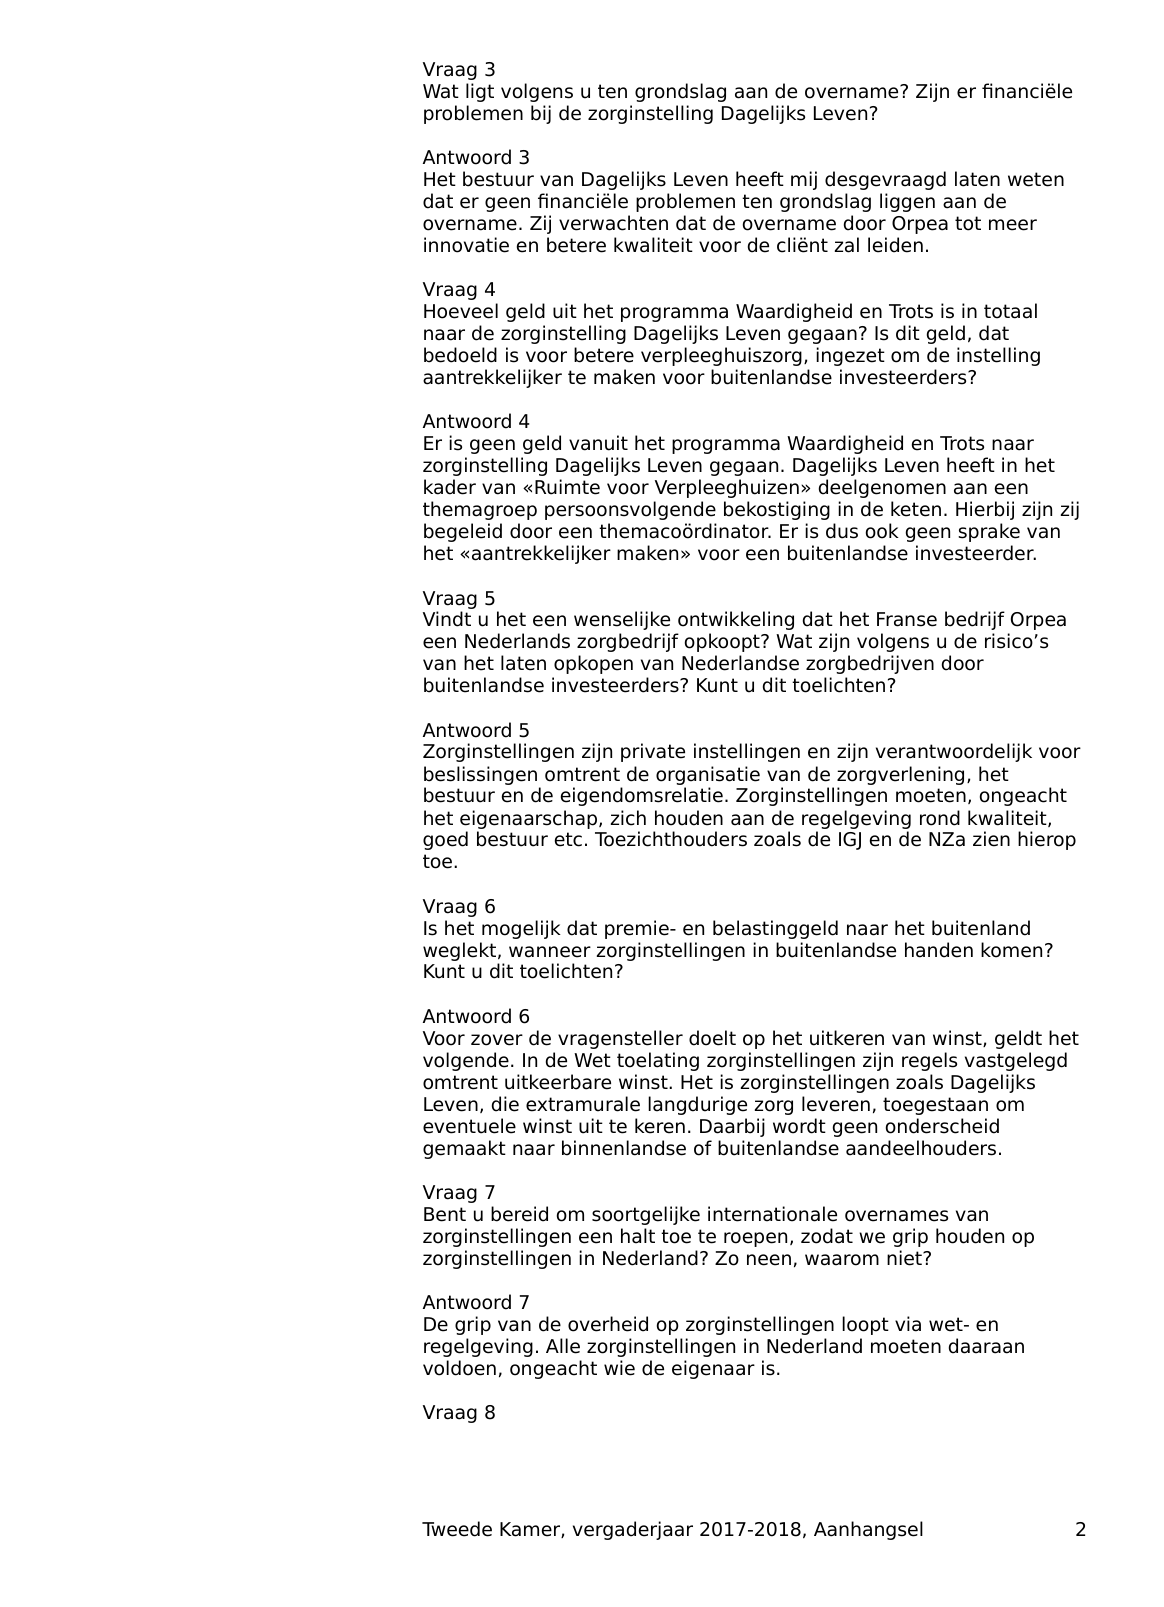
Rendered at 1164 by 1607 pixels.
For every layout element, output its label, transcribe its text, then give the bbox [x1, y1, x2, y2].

text Voor zover de vragensteller doelt op het uitkeren van winst, geldt het volgende. In de Wet toelating zorginstellingen zijn regels vastgelegd omtrent uitkeerbare winst. Het is zorginstellingen zoals Dagelijks Leven, die extramurale langdurige zorg leveren, toegestaan om eventuele winst uit te keren. Daarbij wordt geen onderscheid gemaakt naar binnenlandse of buitenlandse aandeelhouders. [422, 1028, 1087, 1159]
text Antwoord 4 [422, 411, 1087, 433]
text Antwoord 5 [422, 719, 1087, 741]
text Hoeveel geld uit het programma Waardigheid en Trots is in totaal naar de zorginstelling Dagelijks Leven gegaan? Is dit geld, dat bedoeld is voor betere verpleeghuiszorg, ingezet om de instelling aantrekkelijker te maken voor buitenlandse investeerders? [422, 301, 1087, 389]
text Vraag 4 [422, 279, 1087, 301]
text Antwoord 7 [422, 1292, 1087, 1314]
text Vindt u het een wenselijke ontwikkeling dat het Franse bedrijf Orpea een Nederlands zorgbedrijf opkoopt? Wat zijn volgens u de risico’s van het laten opkopen van Nederlandse zorgbedrijven door buitenlandse investeerders? Kunt u dit toelichten? [422, 609, 1087, 697]
text Vraag 5 [422, 587, 1087, 609]
text Het bestuur van Dagelijks Leven heeft mij desgevraagd laten weten dat er geen financiële problemen ten grondslag liggen aan de overname. Zij verwachten dat de overname door Orpea tot meer innovatie en betere kwaliteit voor de cliënt zal leiden. [422, 169, 1087, 257]
text Zorginstellingen zijn private instellingen en zijn verantwoordelijk voor beslissingen omtrent de organisatie van de zorgverlening, het bestuur en de eigendomsrelatie. Zorginstellingen moeten, ongeacht het eigenaarschap, zich houden aan de regelgeving rond kwaliteit, goed bestuur etc. Toezichthouders zoals de IGJ en de NZa zien hierop toe. [422, 741, 1087, 873]
text Vraag 7 [422, 1182, 1087, 1204]
text Wat ligt volgens u ten grondslag aan de overname? Zijn er financiële problemen bij de zorginstelling Dagelijks Leven? [422, 81, 1087, 125]
text Bent u bereid om soortgelijke internationale overnames van zorginstellingen een halt toe te roepen, zodat we grip houden op zorginstellingen in Nederland? Zo neen, waarom niet? [422, 1204, 1087, 1269]
text Er is geen geld vanuit het programma Waardigheid en Trots naar zorginstelling Dagelijks Leven gegaan. Dagelijks Leven heeft in het kader van «Ruimte voor Verpleeghuizen» deelgenomen aan een themagroep persoonsvolgende bekostiging in de keten. Hierbij zijn zij begeleid door een themacoördinator. Er is dus ook geen sprake van het «aantrekkelijker maken» voor een buitenlandse investeerder. [422, 433, 1087, 565]
text Is het mogelijk dat premie- en belastinggeld naar het buitenland weglekt, wanneer zorginstellingen in buitenlandse handen komen? Kunt u dit toelichten? [422, 917, 1087, 983]
text Vraag 6 [422, 896, 1087, 917]
text Vraag 3 [422, 59, 1087, 81]
text De grip van de overheid op zorginstellingen loopt via wet- en regelgeving. Alle zorginstellingen in Nederland moeten daaraan voldoen, ongeacht wie de eigenaar is. [422, 1314, 1087, 1380]
text Antwoord 3 [422, 147, 1087, 169]
text Vraag 8 [422, 1402, 1087, 1424]
text Antwoord 6 [422, 1006, 1087, 1028]
